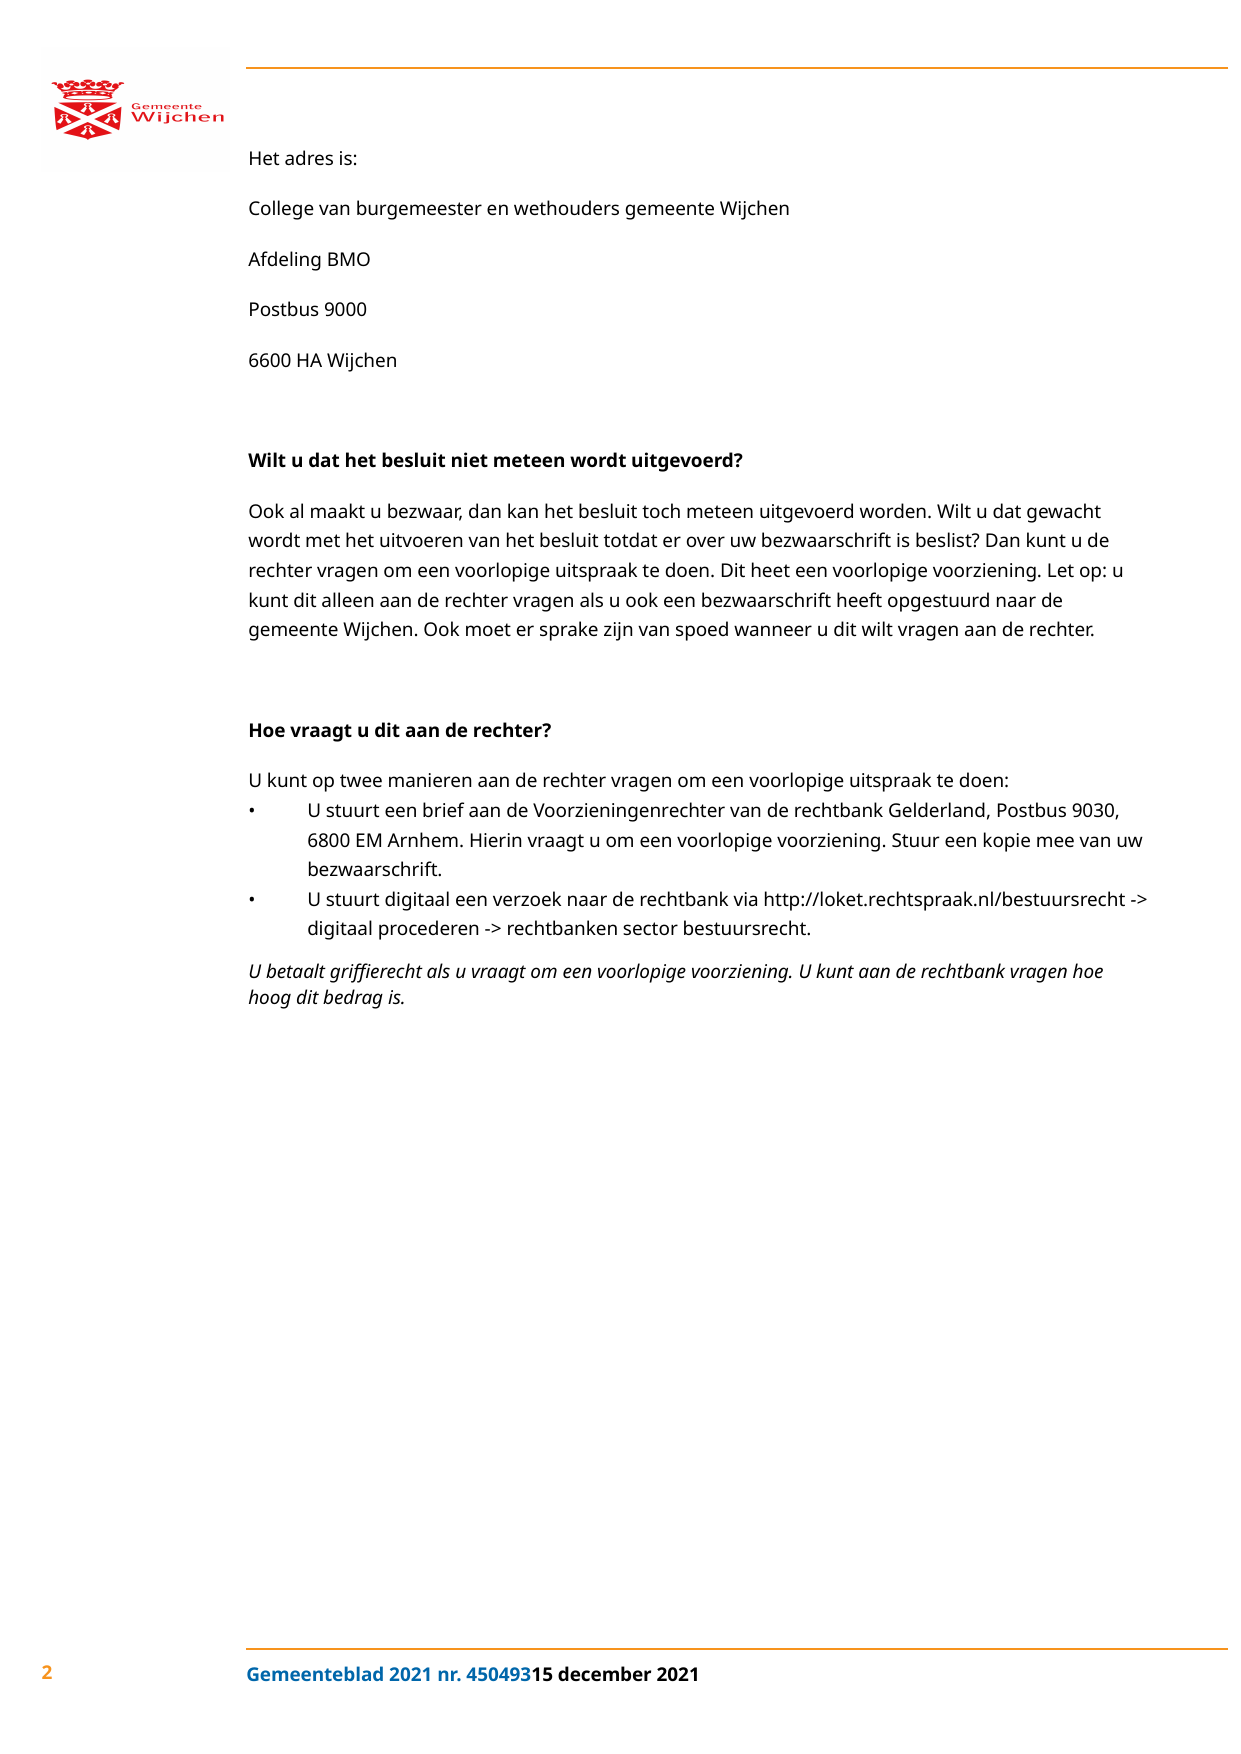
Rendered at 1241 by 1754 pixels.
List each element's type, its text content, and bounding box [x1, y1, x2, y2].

text Afdeling BMO [248, 246, 1152, 272]
text 6600 HA Wijchen [248, 347, 1152, 373]
picture [41, 47, 231, 172]
text U kunt op twee manieren aan de rechter vragen om een voorlopige uitspraak te doen: [248, 768, 1152, 793]
text U betaalt griffierecht als u vraagt om een voorlopige voorziening. U kunt aan de rechtbank vragen hoe hoog dit bedrag is. [248, 959, 1152, 1010]
text Postbus 9000 [248, 296, 1152, 322]
text College van burgemeester en wethouders gemeente Wijchen [248, 196, 1152, 221]
text Ook al maakt u bezwaar, dan kan het besluit toch meteen uitgevoerd worden. Wilt u dat gewacht wordt met het uitvoeren van het besluit totdat er over uw bezwaarschrift is beslist? Dan kunt u de rechter vragen om een voorlopige uitspraak te doen. Dit heet een voorlopige voorziening. Let op: u kunt dit alleen aan de rechter vragen als u ook een bezwaarschrift heeft opgestuurd naar de gemeente Wijchen. Ook moet er sprake zijn van spoed wanneer u dit wilt vragen aan de rechter. [248, 498, 1152, 642]
text Hoe vraagt u dit aan de rechter? [248, 717, 1152, 743]
text Wilt u dat het besluit niet meteen wordt uitgevoerd? [248, 448, 1152, 473]
list U stuurt digitaal een verzoek naar de rechtbank via http://loket.rechtspraak.nl/bestuursrecht -> digitaal procederen -> rechtbanken sector bestuursrecht. [248, 886, 1152, 941]
list U stuurt een brief aan de Voorzieningenrechter van de rechtbank Gelderland, Postbus 9030, 6800 EM Arnhem. Hierin vraagt u om een voorlopige voorziening. Stuur een kopie mee van uw bezwaarschrift. [248, 797, 1152, 882]
text Het adres is: [248, 145, 1152, 171]
